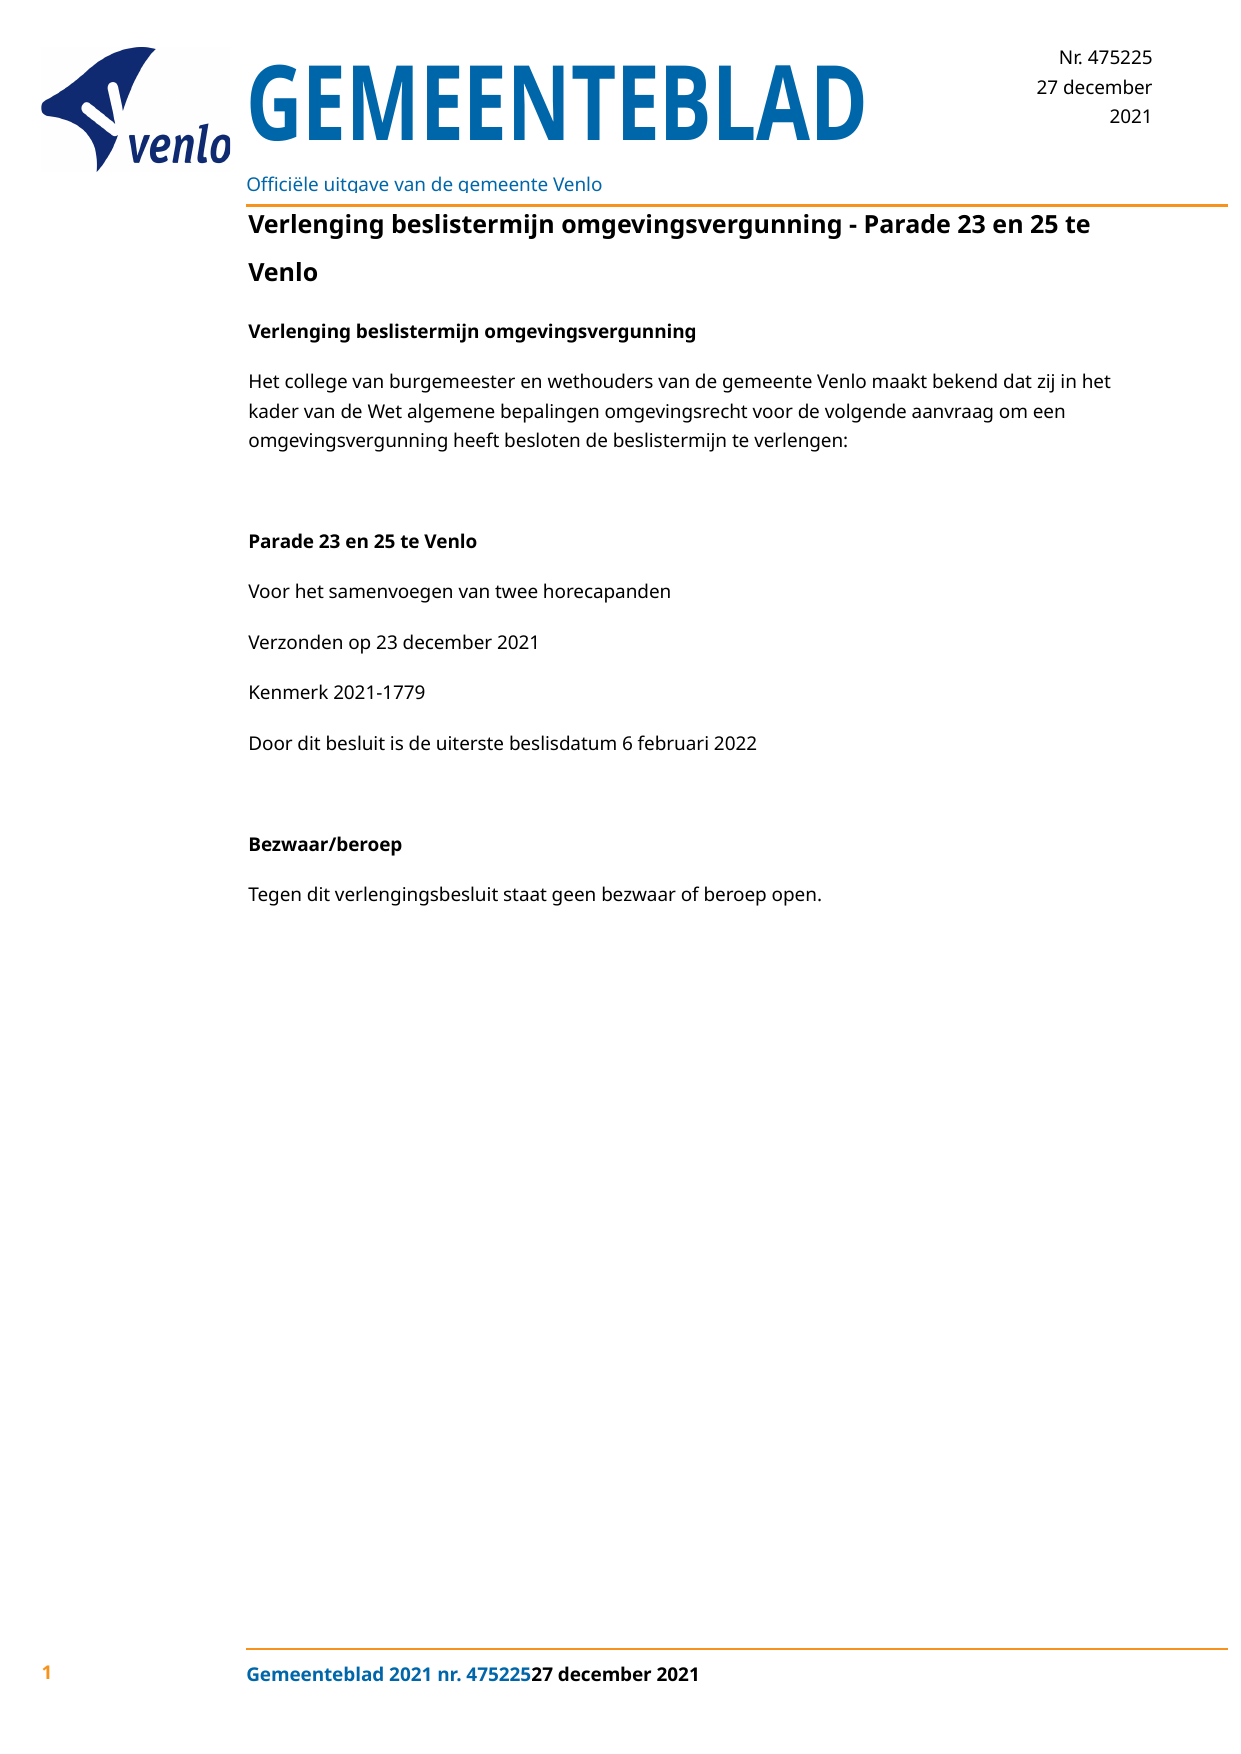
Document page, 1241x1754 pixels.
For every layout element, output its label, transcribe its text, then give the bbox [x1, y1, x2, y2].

text Voor het samenvoegen van twee horecapanden [248, 579, 1152, 604]
text Verlenging beslistermijn omgevingsvergunning [248, 318, 1152, 344]
text Door dit besluit is de uiterste beslisdatum 6 februari 2022 [248, 730, 1152, 756]
text Verlenging beslistermijn omgevingsvergunning - Parade 23 en 25 te Venlo [248, 207, 1152, 288]
text Kenmerk 2021-1779 [248, 679, 1152, 705]
picture [41, 47, 231, 172]
text Het college van burgemeester en wethouders van de gemeente Venlo maakt bekend dat zij in het kader van de Wet algemene bepalingen omgevingsrecht voor de volgende aanvraag om een omgevingsvergunning heeft besloten de beslistermijn te verlengen: [248, 368, 1152, 453]
text Verzonden op 23 december 2021 [248, 629, 1152, 655]
text Parade 23 en 25 te Venlo [248, 528, 1152, 554]
text Bezwaar/beroep [248, 831, 1152, 857]
text Tegen dit verlengingsbesluit staat geen bezwaar of beroep open. [248, 881, 1152, 907]
